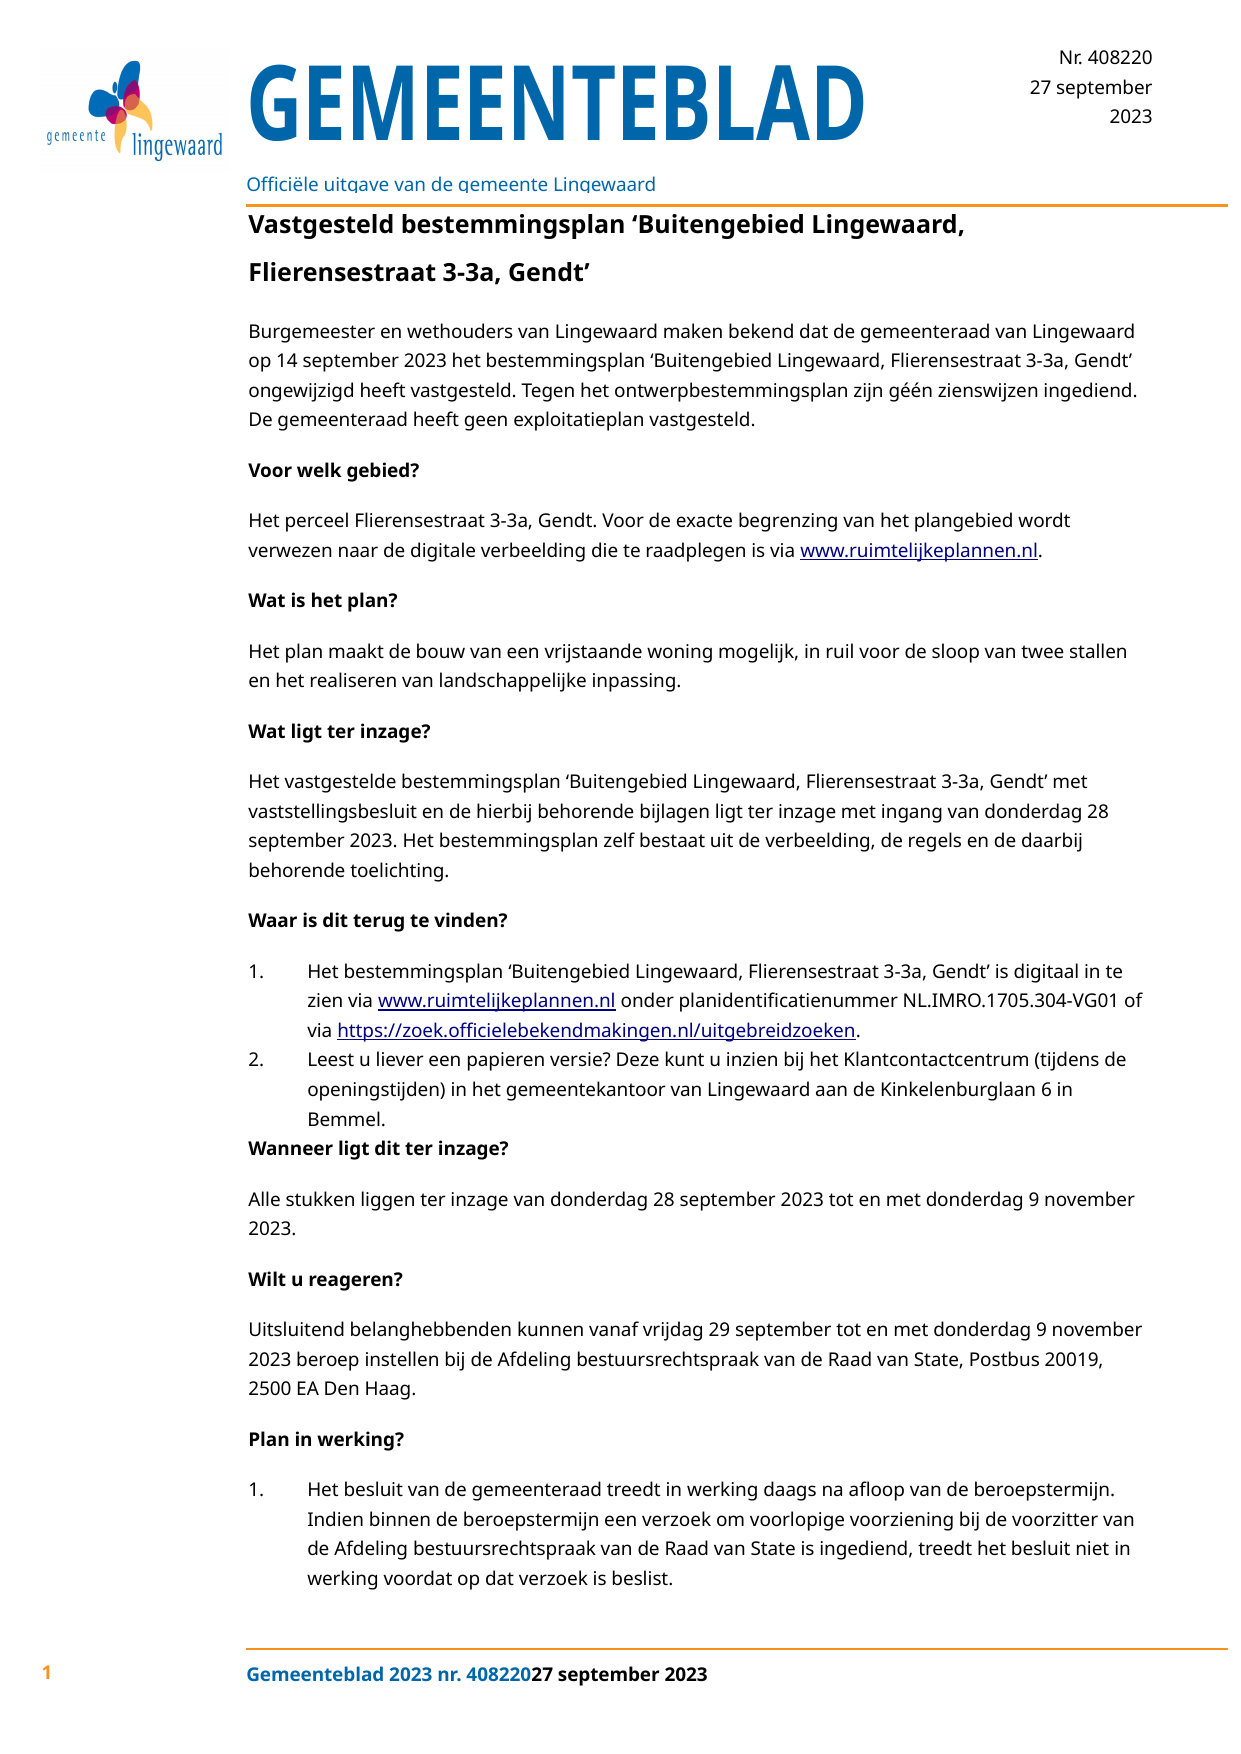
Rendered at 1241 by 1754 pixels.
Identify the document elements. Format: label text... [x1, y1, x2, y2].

text Vastgesteld bestemmingsplan ‘Buitengebied Lingewaard, Flierensestraat 3-3a, Gendt’ [248, 207, 1152, 288]
text Alle stukken liggen ter inzage van donderdag 28 september 2023 tot en met donderdag 9 november 2023. [248, 1186, 1152, 1241]
text Plan in werking? [248, 1426, 1152, 1452]
text Wat ligt ter inzage? [248, 718, 1152, 744]
picture [41, 47, 231, 172]
text Wat is het plan? [248, 587, 1152, 613]
text Het plan maakt de bouw van een vrijstaande woning mogelijk, in ruil voor de sloop van twee stallen en het realiseren van landschappelijke inpassing. [248, 638, 1152, 693]
list Het bestemmingsplan ‘Buitengebied Lingewaard, Flierensestraat 3-3a, Gendt’ is digitaal in te zien via www.ruimtelijkeplannen.nl onder planidentificatienummer NL.IMRO.1705.304-VG01 of via https://zoek.officielebekendmakingen.nl/uitgebreidzoeken. [248, 958, 1152, 1043]
text Het vastgestelde bestemmingsplan ‘Buitengebied Lingewaard, Flierensestraat 3-3a, Gendt’ met vaststellingsbesluit en de hierbij behorende bijlagen ligt ter inzage met ingang van donderdag 28 september 2023. Het bestemmingsplan zelf bestaat uit de verbeelding, de regels en de daarbij behorende toelichting. [248, 768, 1152, 883]
text Voor welk gebied? [248, 457, 1152, 483]
list Het besluit van de gemeenteraad treedt in werking daags na afloop van de beroepstermijn. Indien binnen de beroepstermijn een verzoek om voorlopige voorziening bij de voorzitter van de Afdeling bestuursrechtspraak van de Raad van State is ingediend, treedt het besluit niet in werking voordat op dat verzoek is beslist. [248, 1476, 1152, 1591]
text Waar is dit terug te vinden? [248, 907, 1152, 933]
text Burgemeester en wethouders van Lingewaard maken bekend dat de gemeenteraad van Lingewaard op 14 september 2023 het bestemmingsplan ‘Buitengebied Lingewaard, Flierensestraat 3-3a, Gendt’ ongewijzigd heeft vastgesteld. Tegen het ontwerpbestemmingsplan zijn géén zienswijzen ingediend. De gemeenteraad heeft geen exploitatieplan vastgesteld. [248, 318, 1152, 432]
text Wilt u reageren? [248, 1266, 1152, 1292]
text Uitsluitend belanghebbenden kunnen vanaf vrijdag 29 september tot en met donderdag 9 november 2023 beroep instellen bij de Afdeling bestuursrechtspraak van de Raad van State, Postbus 20019, 2500 EA Den Haag. [248, 1316, 1152, 1401]
text Wanneer ligt dit ter inzage? [248, 1135, 1152, 1161]
list Leest u liever een papieren versie? Deze kunt u inzien bij het Klantcontactcentrum (tijdens de openingstijden) in het gemeentekantoor van Lingewaard aan de Kinkelenburglaan 6 in Bemmel. [248, 1047, 1152, 1132]
text Het perceel Flierensestraat 3-3a, Gendt. Voor de exacte begrenzing van het plangebied wordt verwezen naar de digitale verbeelding die te raadplegen is via www.ruimtelijkeplannen.nl. [248, 507, 1152, 563]
